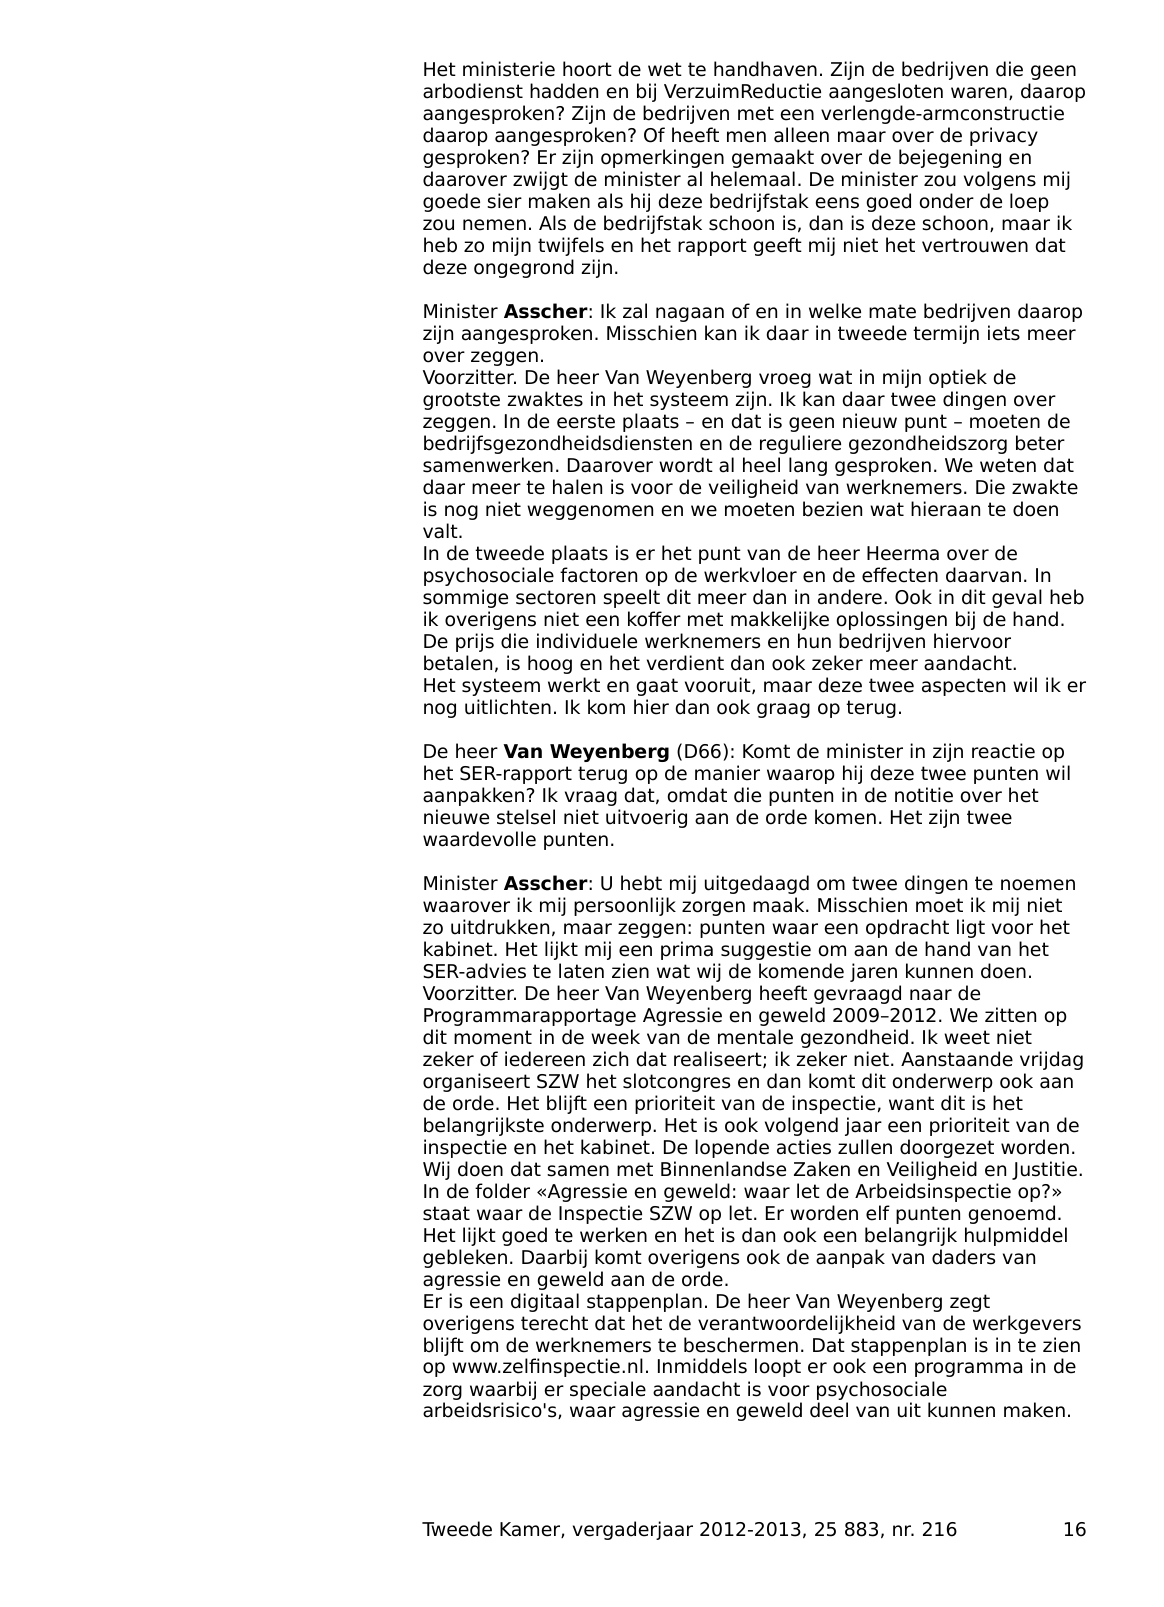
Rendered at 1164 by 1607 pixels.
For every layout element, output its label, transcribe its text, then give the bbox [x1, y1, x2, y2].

text In de tweede plaats is er het punt van de heer Heerma over de psychosociale factoren op de werkvloer en de effecten daarvan. In sommige sectoren speelt dit meer dan in andere. Ook in dit geval heb ik overigens niet een koffer met makkelijke oplossingen bij de hand. De prijs die individuele werknemers en hun bedrijven hiervoor betalen, is hoog en het verdient dan ook zeker meer aandacht. [422, 543, 1087, 675]
text Er is een digitaal stappenplan. De heer Van Weyenberg zegt overigens terecht dat het de verantwoordelijkheid van de werkgevers blijft om de werknemers te beschermen. Dat stappenplan is in te zien op www.zelfinspectie.nl. Inmiddels loopt er ook een programma in de zorg waarbij er speciale aandacht is voor psychosociale arbeidsrisico's, waar agressie en geweld deel van uit kunnen maken. [422, 1291, 1087, 1422]
text Voorzitter. De heer Van Weyenberg heeft gevraagd naar de Programmarapportage Agressie en geweld 2009–2012. We zitten op dit moment in de week van de mentale gezondheid. Ik weet niet zeker of iedereen zich dat realiseert; ik zeker niet. Aanstaande vrijdag organiseert SZW het slotcongres en dan komt dit onderwerp ook aan de orde. Het blijft een prioriteit van de inspectie, want dit is het belangrijkste onderwerp. Het is ook volgend jaar een prioriteit van de inspectie en het kabinet. De lopende acties zullen doorgezet worden. Wij doen dat samen met Binnenlandse Zaken en Veiligheid en Justitie. In de folder «Agressie en geweld: waar let de Arbeidsinspectie op?» staat waar de Inspectie SZW op let. Er worden elf punten genoemd. Het lijkt goed te werken en het is dan ook een belangrijk hulpmiddel gebleken. Daarbij komt overigens ook de aanpak van daders van agressie en geweld aan de orde. [422, 983, 1087, 1291]
text De heer Van Weyenberg (D66): Komt de minister in zijn reactie op het SER-rapport terug op de manier waarop hij deze twee punten wil aanpakken? Ik vraag dat, omdat die punten in de notitie over het nieuwe stelsel niet uitvoerig aan de orde komen. Het zijn twee waardevolle punten. [422, 741, 1087, 851]
text Voorzitter. De heer Van Weyenberg vroeg wat in mijn optiek de grootste zwaktes in het systeem zijn. Ik kan daar twee dingen over zeggen. In de eerste plaats – en dat is geen nieuw punt – moeten de bedrijfsgezondheidsdiensten en de reguliere gezondheidszorg beter samenwerken. Daarover wordt al heel lang gesproken. We weten dat daar meer te halen is voor de veiligheid van werknemers. Die zwakte is nog niet weggenomen en we moeten bezien wat hieraan te doen valt. [422, 367, 1087, 543]
text Het ministerie hoort de wet te handhaven. Zijn de bedrijven die geen arbodienst hadden en bij VerzuimReductie aangesloten waren, daarop aangesproken? Zijn de bedrijven met een verlengde-armconstructie daarop aangesproken? Of heeft men alleen maar over de privacy gesproken? Er zijn opmerkingen gemaakt over de bejegening en daarover zwijgt de minister al helemaal. De minister zou volgens mij goede sier maken als hij deze bedrijfstak eens goed onder de loep zou nemen. Als de bedrijfstak schoon is, dan is deze schoon, maar ik heb zo mijn twijfels en het rapport geeft mij niet het vertrouwen dat deze ongegrond zijn. [422, 59, 1087, 279]
text Minister Asscher: U hebt mij uitgedaagd om twee dingen te noemen waarover ik mij persoonlijk zorgen maak. Misschien moet ik mij niet zo uitdrukken, maar zeggen: punten waar een opdracht ligt voor het kabinet. Het lijkt mij een prima suggestie om aan de hand van het SER-advies te laten zien wat wij de komende jaren kunnen doen. [422, 873, 1087, 983]
text Minister Asscher: Ik zal nagaan of en in welke mate bedrijven daarop zijn aangesproken. Misschien kan ik daar in tweede termijn iets meer over zeggen. [422, 301, 1087, 367]
text Het systeem werkt en gaat vooruit, maar deze twee aspecten wil ik er nog uitlichten. Ik kom hier dan ook graag op terug. [422, 675, 1087, 719]
